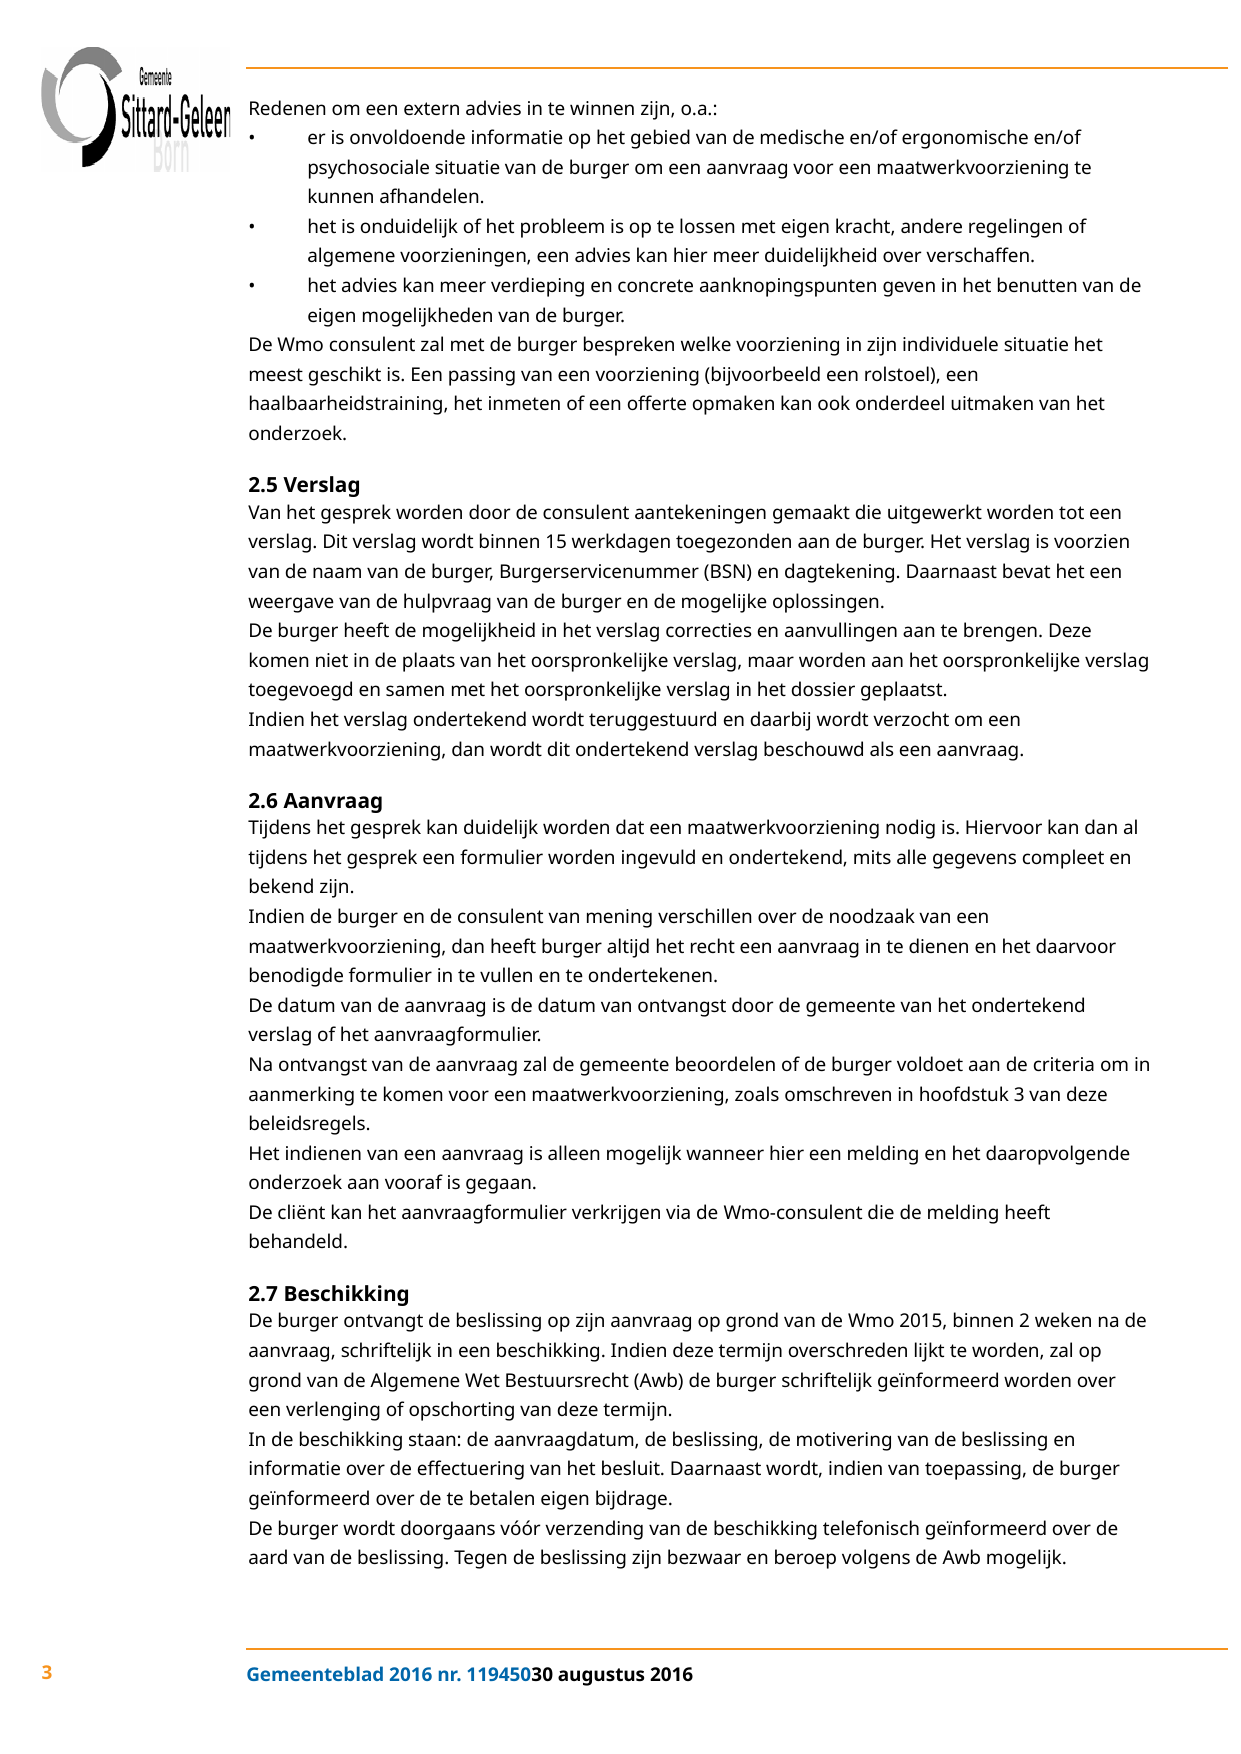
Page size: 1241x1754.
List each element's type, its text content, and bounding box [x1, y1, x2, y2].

text Van het gesprek worden door de consulent aantekeningen gemaakt die uitgewerkt worden tot een verslag. Dit verslag wordt binnen 15 werkdagen toegezonden aan de burger. Het verslag is voorzien van de naam van de burger, Burgerservicenummer (BSN) en dagtekening. Daarnaast bevat het een weergave van de hulpvraag van de burger en de mogelijke oplossingen. [248, 499, 1152, 613]
text In de beschikking staan: de aanvraagdatum, de beslissing, de motivering van de beslissing en informatie over de effectuering van het besluit. Daarnaast wordt, indien van toepassing, de burger geïnformeerd over de te betalen eigen bijdrage. [248, 1426, 1152, 1511]
text 2.6 Aanvraag [248, 786, 1152, 814]
text Het indienen van een aanvraag is alleen mogelijk wanneer hier een melding en het daaropvolgende onderzoek aan vooraf is gegaan. [248, 1140, 1152, 1195]
text 2.5 Verslag [248, 471, 1152, 499]
list het is onduidelijk of het probleem is op te lossen met eigen kracht, andere regelingen of algemene voorzieningen, een advies kan hier meer duidelijkheid over verschaffen. [248, 213, 1152, 268]
text De burger heeft de mogelijkheid in het verslag correcties en aanvullingen aan te brengen. Deze komen niet in de plaats van het oorspronkelijke verslag, maar worden aan het oorspronkelijke verslag toegevoegd en samen met het oorspronkelijke verslag in het dossier geplaatst. [248, 617, 1152, 702]
text Tijdens het gesprek kan duidelijk worden dat een maatwerkvoorziening nodig is. Hiervoor kan dan al tijdens het gesprek een formulier worden ingevuld en ondertekend, mits alle gegevens compleet en bekend zijn. [248, 814, 1152, 899]
text De cliënt kan het aanvraagformulier verkrijgen via de Wmo-consulent die de melding heeft behandeld. [248, 1199, 1152, 1254]
text De datum van de aanvraag is de datum van ontvangst door de gemeente van het ondertekend verslag of het aanvraagformulier. [248, 992, 1152, 1047]
list er is onvoldoende informatie op het gebied van de medische en/of ergonomische en/of psychosociale situatie van de burger om een aanvraag voor een maatwerkvoorziening te kunnen afhandelen. [248, 124, 1152, 209]
picture [41, 47, 231, 172]
text Indien het verslag ondertekend wordt teruggestuurd en daarbij wordt verzocht om een maatwerkvoorziening, dan wordt dit ondertekend verslag beschouwd als een aanvraag. [248, 706, 1152, 761]
text Redenen om een extern advies in te winnen zijn, o.a.: [248, 95, 1152, 121]
text Na ontvangst van de aanvraag zal de gemeente beoordelen of de burger voldoet aan de criteria om in aanmerking te komen voor een maatwerkvoorziening, zoals omschreven in hoofdstuk 3 van deze beleidsregels. [248, 1051, 1152, 1136]
text De burger wordt doorgaans vóór verzending van de beschikking telefonisch geïnformeerd over de aard van de beslissing. Tegen de beslissing zijn bezwaar en beroep volgens de Awb mogelijk. [248, 1515, 1152, 1570]
list het advies kan meer verdieping en concrete aanknopingspunten geven in het benutten van de eigen mogelijkheden van de burger. [248, 272, 1152, 328]
text De Wmo consulent zal met de burger bespreken welke voorziening in zijn individuele situatie het meest geschikt is. Een passing van een voorziening (bijvoorbeeld een rolstoel), een haalbaarheidstraining, het inmeten of een offerte opmaken kan ook onderdeel uitmaken van het onderzoek. [248, 331, 1152, 446]
text 2.7 Beschikking [248, 1279, 1152, 1308]
text De burger ontvangt de beslissing op zijn aanvraag op grond van de Wmo 2015, binnen 2 weken na de aanvraag, schriftelijk in een beschikking. Indien deze termijn overschreden lijkt te worden, zal op grond van de Algemene Wet Bestuursrecht (Awb) de burger schriftelijk geïnformeerd worden over een verlenging of opschorting van deze termijn. [248, 1308, 1152, 1422]
text Indien de burger en de consulent van mening verschillen over de noodzaak van een maatwerkvoorziening, dan heeft burger altijd het recht een aanvraag in te dienen en het daarvoor benodigde formulier in te vullen en te ondertekenen. [248, 903, 1152, 988]
